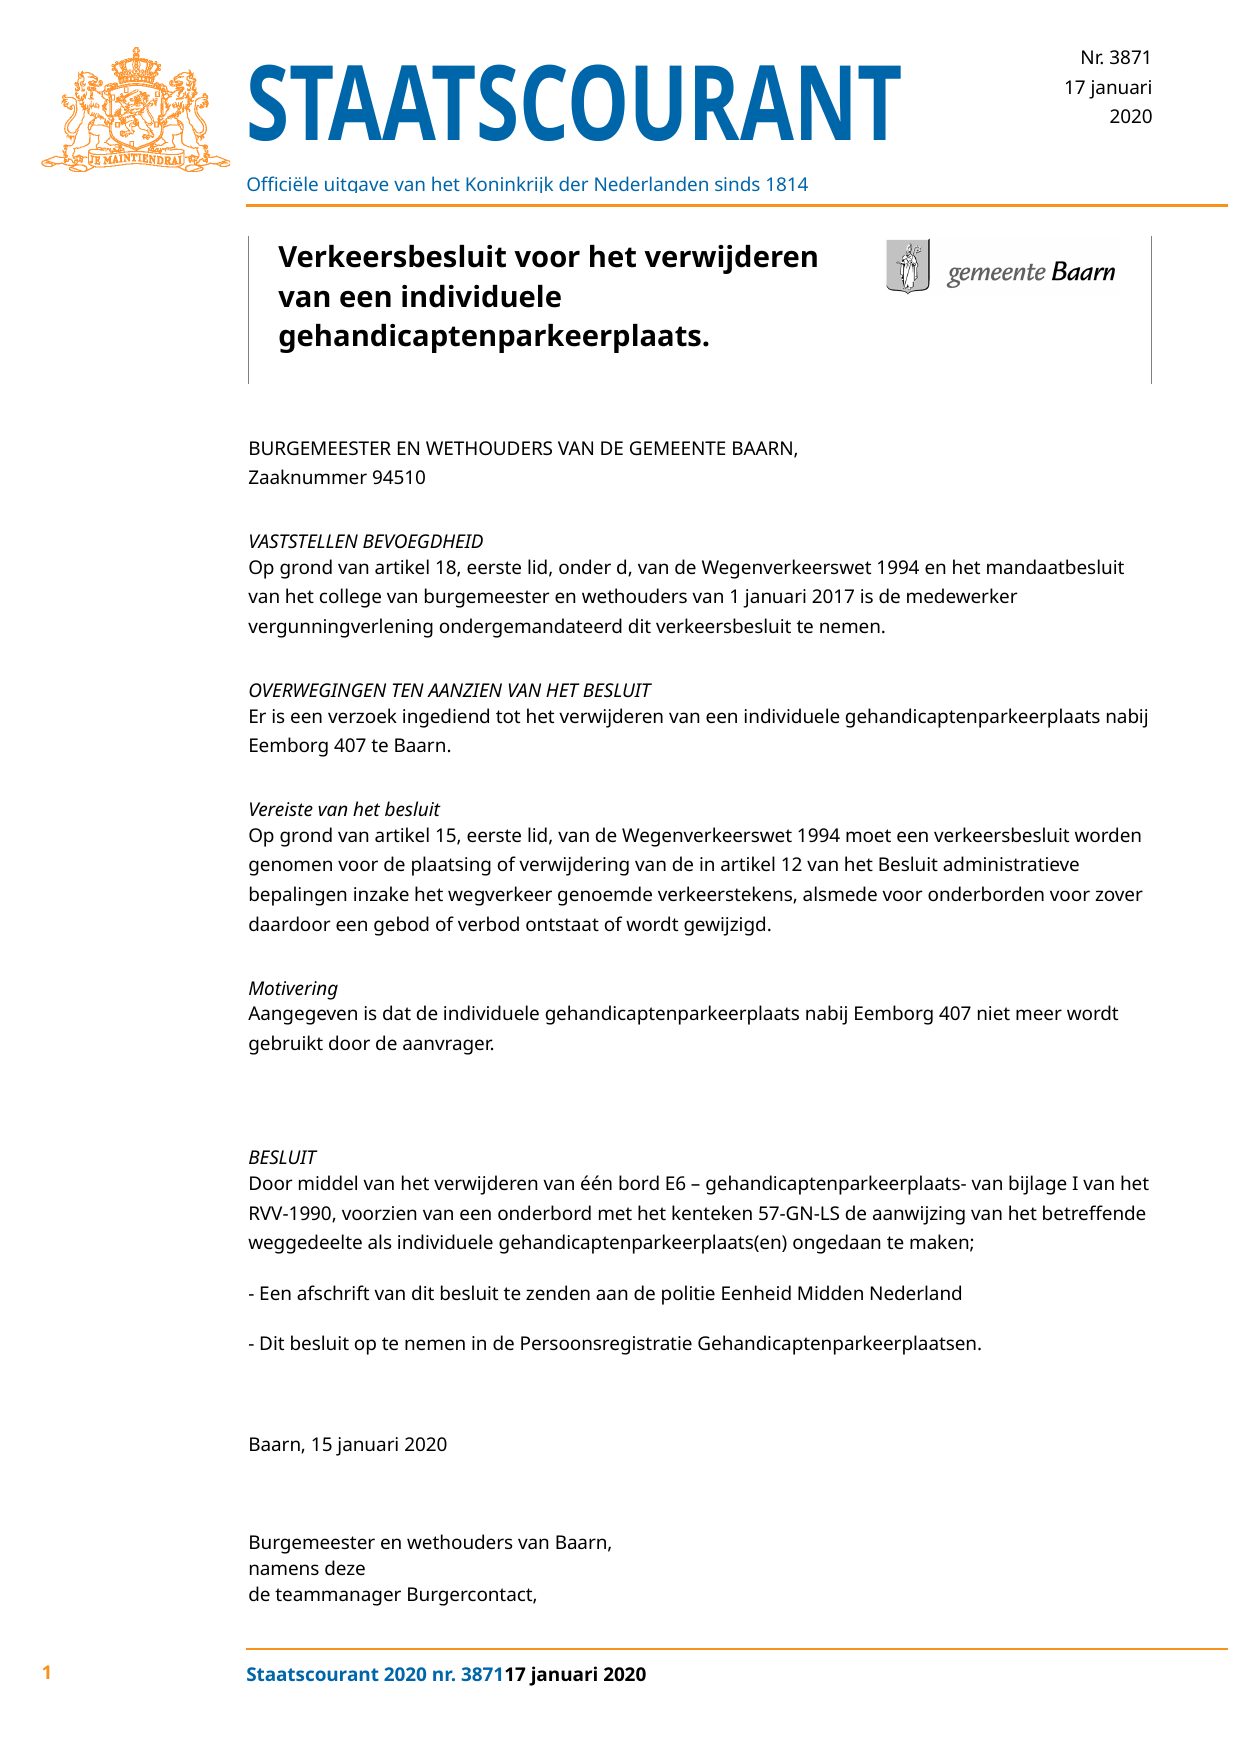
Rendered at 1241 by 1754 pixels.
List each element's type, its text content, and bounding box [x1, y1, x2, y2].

text Burgemeester en wethouders van Baarn, [248, 1529, 1152, 1555]
text - Een afschrift van dit besluit te zenden aan de politie Eenheid Midden Nederland [248, 1280, 1152, 1306]
table_header [850, 236, 1151, 384]
text BURGEMEESTER EN WETHOUDERS VAN DE GEMEENTE BAARN, [248, 435, 1152, 460]
table_header Verkeersbesluit voor het verwijderen van een individuele gehandicaptenparkeerplaats. [249, 236, 850, 384]
text - Dit besluit op te nemen in de Persoonsregistratie Gehandicaptenparkeerplaatsen. [248, 1330, 1152, 1356]
text Baarn, 15 januari 2020 [248, 1431, 1152, 1457]
text BESLUIT [248, 1144, 1152, 1170]
text Op grond van artikel 18, eerste lid, onder d, van de Wegenverkeerswet 1994 en het mandaatbesluit van het college van burgemeester en wethouders van 1 januari 2017 is de medewerker vergunningverlening ondergemandateerd dit verkeersbesluit te nemen. [248, 554, 1152, 639]
text OVERWEGINGEN TEN AANZIEN VAN HET BESLUIT [248, 677, 1152, 703]
text VASTSTELLEN BEVOEGDHEID [248, 528, 1152, 554]
text namens deze [248, 1555, 1152, 1581]
text Vereiste van het besluit [248, 796, 1152, 822]
text Op grond van artikel 15, eerste lid, van de Wegenverkeerswet 1994 moet een verkeersbesluit worden genomen voor de plaatsing of verwijdering van de in artikel 12 van het Besluit administratieve bepalingen inzake het wegverkeer genoemde verkeerstekens, alsmede voor onderborden voor zover daardoor een gebod of verbod ontstaat of wordt gewijzigd. [248, 822, 1152, 937]
picture [41, 47, 231, 172]
text Er is een verzoek ingediend tot het verwijderen van een individuele gehandicaptenparkeerplaats nabij Eemborg 407 te Baarn. [248, 703, 1152, 758]
text Aangegeven is dat de individuele gehandicaptenparkeerplaats nabij Eemborg 407 niet meer wordt gebruikt door de aanvrager. [248, 1001, 1152, 1056]
text Zaaknummer 94510 [248, 464, 1152, 490]
picture [882, 236, 1119, 296]
text Door middel van het verwijderen van één bord E6 – gehandicaptenparkeerplaats- van bijlage I van het RVV-1990, voorzien van een onderbord met het kenteken 57-GN-LS de aanwijzing van het betreffende weggedeelte als individuele gehandicaptenparkeerplaats(en) ongedaan te maken; [248, 1170, 1152, 1255]
text Motivering [248, 975, 1152, 1001]
text de teammanager Burgercontact, [248, 1581, 1152, 1606]
